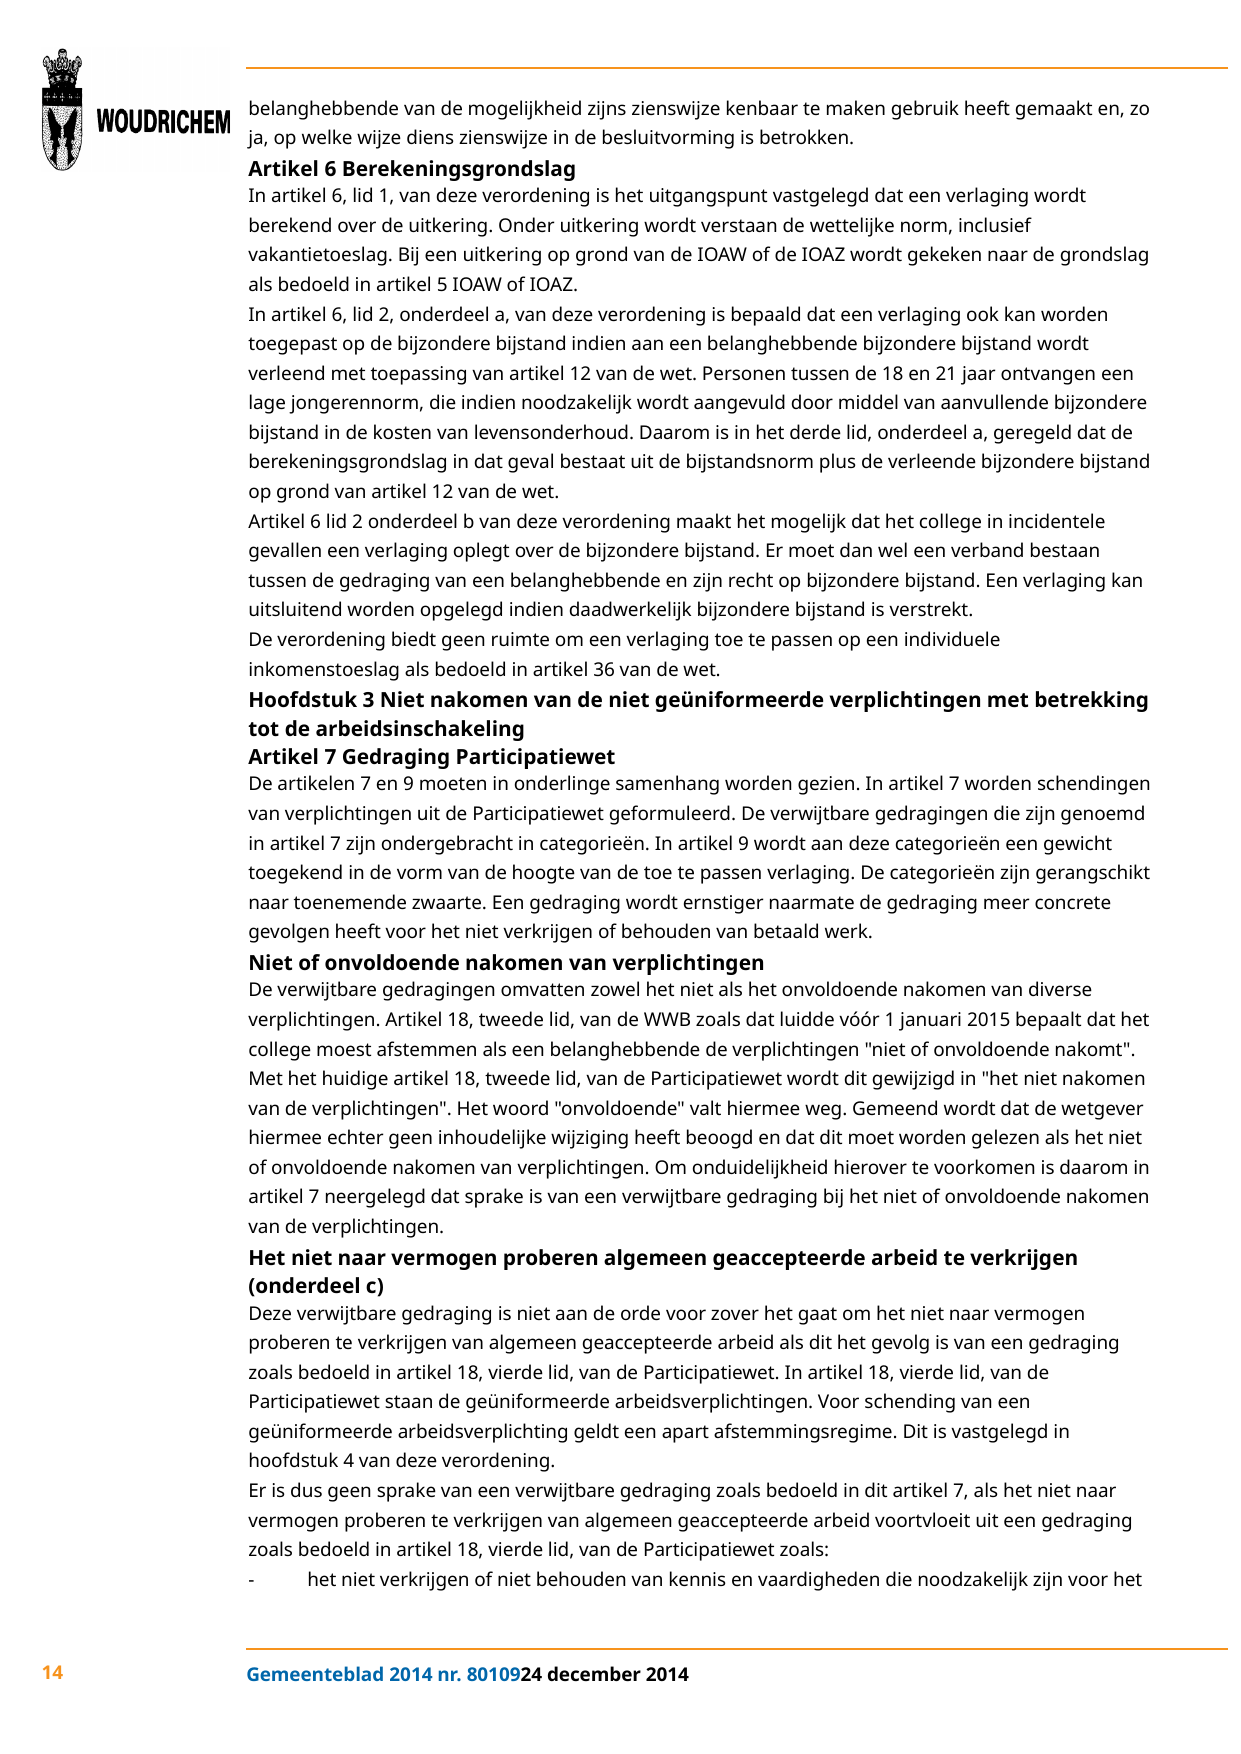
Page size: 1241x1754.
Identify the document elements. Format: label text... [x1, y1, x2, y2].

text Deze verwijtbare gedraging is niet aan de orde voor zover het gaat om het niet naar vermogen proberen te verkrijgen van algemeen geaccepteerde arbeid als dit het gevolg is van een gedraging zoals bedoeld in artikel 18, vierde lid, van de Participatiewet. In artikel 18, vierde lid, van de Participatiewet staan de geüniformeerde arbeidsverplichtingen. Voor schending van een geüniformeerde arbeidsverplichting geldt een apart afstemmingsregime. Dit is vastgelegd in hoofdstuk 4 van deze verordening. [248, 1300, 1152, 1473]
text Niet of onvoldoende nakomen van verplichtingen [248, 948, 1152, 977]
text De verwijtbare gedragingen omvatten zowel het niet als het onvoldoende nakomen van diverse verplichtingen. Artikel 18, tweede lid, van de WWB zoals dat luidde vóór 1 januari 2015 bepaalt dat het college moest afstemmen als een belanghebbende de verplichtingen "niet of onvoldoende nakomt". Met het huidige artikel 18, tweede lid, van de Participatiewet wordt dit gewijzigd in "het niet nakomen van de verplichtingen". Het woord "onvoldoende" valt hiermee weg. Gemeend wordt dat de wetgever hiermee echter geen inhoudelijke wijziging heeft beoogd en dat dit moet worden gelezen als het niet of onvoldoende nakomen van verplichtingen. Om onduidelijkheid hierover te voorkomen is daarom in artikel 7 neergelegd dat sprake is van een verwijtbare gedraging bij het niet of onvoldoende nakomen van de verplichtingen. [248, 977, 1152, 1239]
list het niet verkrijgen of niet behouden van kennis en vaardigheden die noodzakelijk zijn voor het [248, 1566, 1152, 1592]
text De verordening biedt geen ruimte om een verlaging toe te passen op een individuele inkomenstoeslag als bedoeld in artikel 36 van de wet. [248, 626, 1152, 681]
text In artikel 6, lid 2, onderdeel a, van deze verordening is bepaald dat een verlaging ook kan worden toegepast op de bijzondere bijstand indien aan een belanghebbende bijzondere bijstand wordt verleend met toepassing van artikel 12 van de wet. Personen tussen de 18 en 21 jaar ontvangen een lage jongerennorm, die indien noodzakelijk wordt aangevuld door middel van aanvullende bijzondere bijstand in de kosten van levensonderhoud. Daarom is in het derde lid, onderdeel a, geregeld dat de berekeningsgrondslag in dat geval bestaat uit de bijstandsnorm plus de verleende bijzondere bijstand op grond van artikel 12 van de wet. [248, 301, 1152, 504]
text Artikel 6 Berekeningsgrondslag [248, 154, 1152, 182]
text Er is dus geen sprake van een verwijtbare gedraging zoals bedoeld in dit artikel 7, als het niet naar vermogen proberen te verkrijgen van algemeen geaccepteerde arbeid voortvloeit uit een gedraging zoals bedoeld in artikel 18, vierde lid, van de Participatiewet zoals: [248, 1477, 1152, 1562]
text De artikelen 7 en 9 moeten in onderlinge samenhang worden gezien. In artikel 7 worden schendingen van verplichtingen uit de Participatiewet geformuleerd. De verwijtbare gedragingen die zijn genoemd in artikel 7 zijn ondergebracht in categorieën. In artikel 9 wordt aan deze categorieën een gewicht toegekend in de vorm van de hoogte van de toe te passen verlaging. De categorieën zijn gerangschikt naar toenemende zwaarte. Een gedraging wordt ernstiger naarmate de gedraging meer concrete gevolgen heeft voor het niet verkrijgen of behouden van betaald werk. [248, 771, 1152, 944]
text Artikel 6 lid 2 onderdeel b van deze verordening maakt het mogelijk dat het college in incidentele gevallen een verlaging oplegt over de bijzondere bijstand. Er moet dan wel een verband bestaan tussen de gedraging van een belanghebbende en zijn recht op bijzondere bijstand. Een verlaging kan uitsluitend worden opgelegd indien daadwerkelijk bijzondere bijstand is verstrekt. [248, 508, 1152, 622]
text Hoofdstuk 3 Niet nakomen van de niet geüniformeerde verplichtingen met betrekking tot de arbeidsinschakeling [248, 685, 1152, 742]
text belanghebbende van de mogelijkheid zijns zienswijze kenbaar te maken gebruik heeft gemaakt en, zo ja, op welke wijze diens zienswijze in de besluitvorming is betrokken. [248, 95, 1152, 150]
text Het niet naar vermogen proberen algemeen geaccepteerde arbeid te verkrijgen (onderdeel c) [248, 1243, 1152, 1300]
text Artikel 7 Gedraging Participatiewet [248, 742, 1152, 771]
picture [41, 47, 231, 172]
text In artikel 6, lid 1, van deze verordening is het uitgangspunt vastgelegd dat een verlaging wordt berekend over de uitkering. Onder uitkering wordt verstaan de wettelijke norm, inclusief vakantietoeslag. Bij een uitkering op grond van de IOAW of de IOAZ wordt gekeken naar de grondslag als bedoeld in artikel 5 IOAW of IOAZ. [248, 182, 1152, 297]
